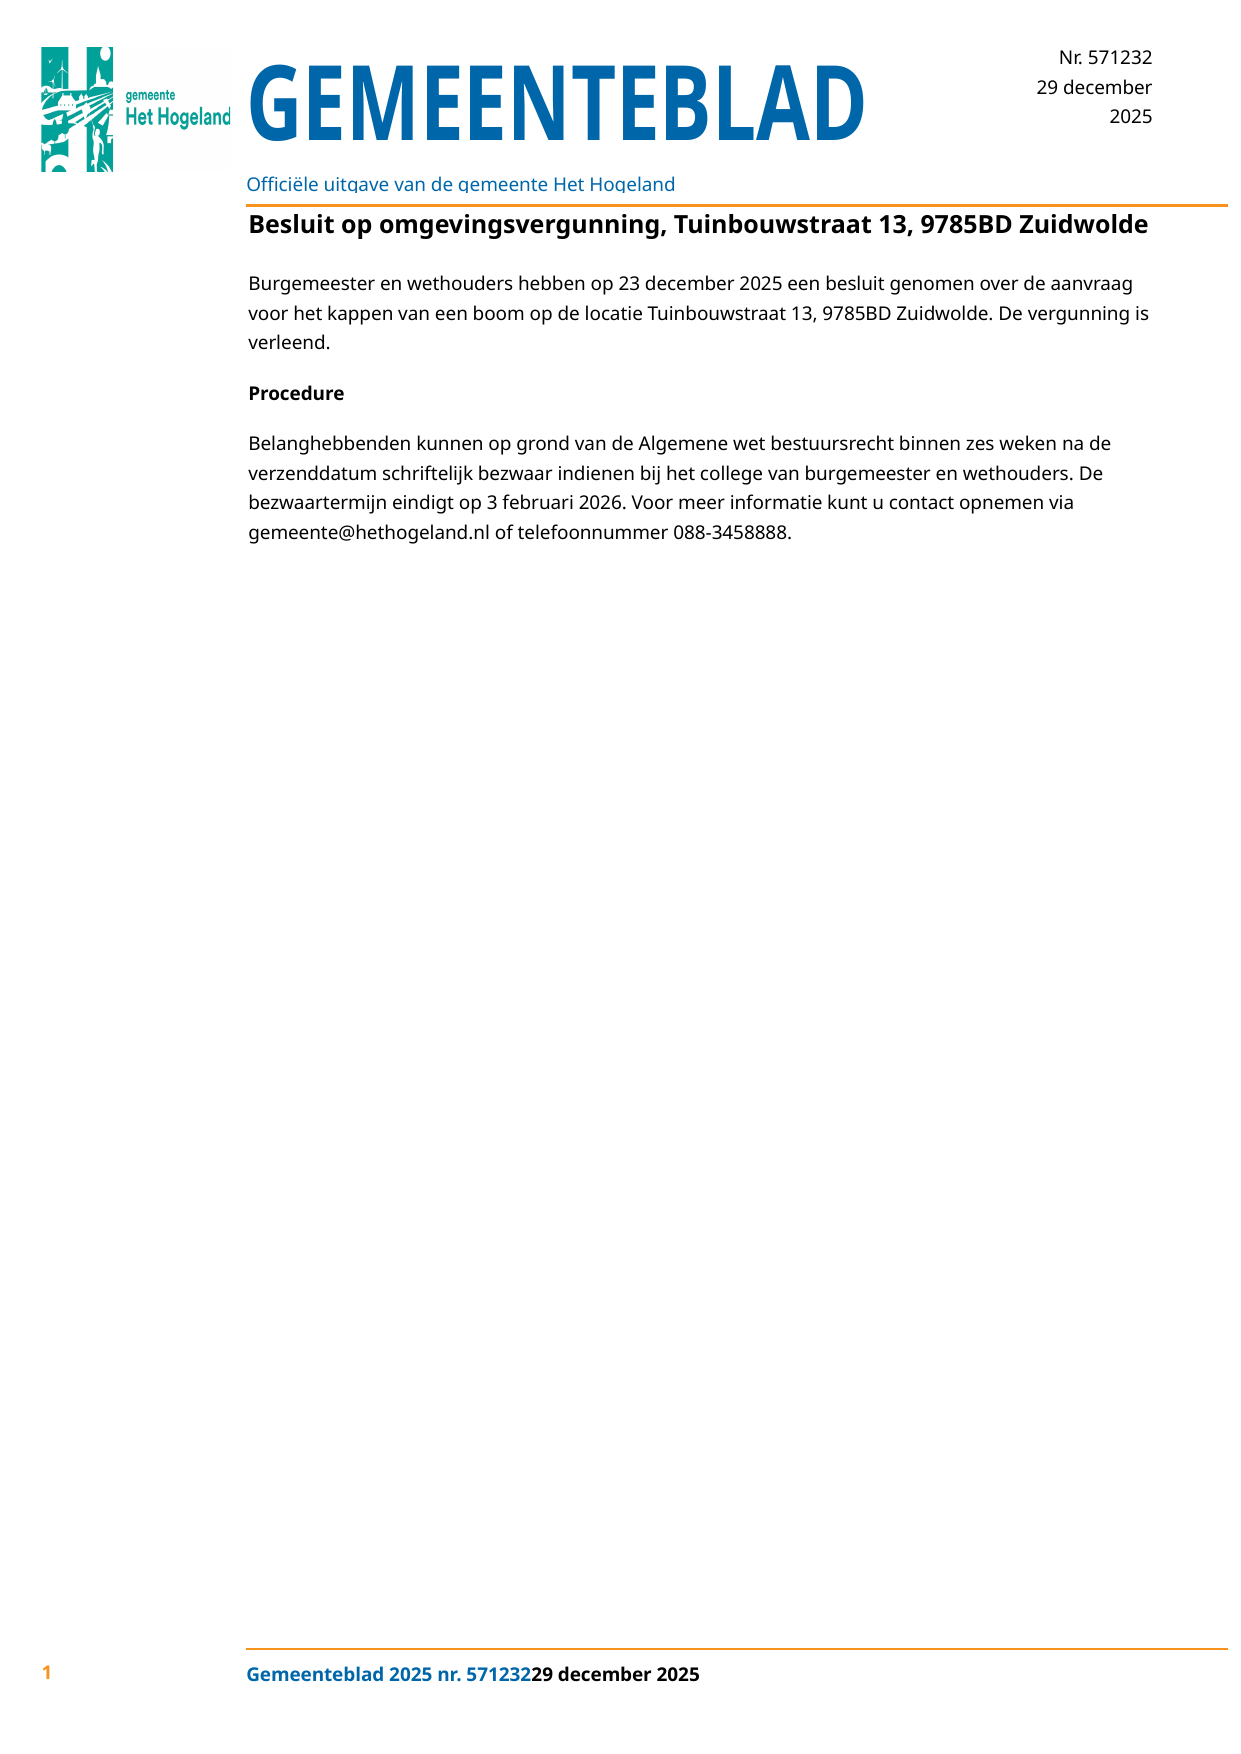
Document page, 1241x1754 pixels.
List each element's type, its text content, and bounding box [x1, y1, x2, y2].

picture [41, 47, 231, 172]
text Procedure [248, 380, 1152, 406]
text Belanghebbenden kunnen op grond van de Algemene wet bestuursrecht binnen zes weken na de verzenddatum schriftelijk bezwaar indienen bij het college van burgemeester en wethouders. De bezwaartermijn eindigt op 3 februari 2026. Voor meer informatie kunt u contact opnemen via gemeente@hethogeland.nl of telefoonnummer 088-3458888. [248, 430, 1152, 545]
text Burgemeester en wethouders hebben op 23 december 2025 een besluit genomen over de aanvraag voor het kappen van een boom op de locatie Tuinbouwstraat 13, 9785BD Zuidwolde. De vergunning is verleend. [248, 270, 1152, 355]
text Besluit op omgevingsvergunning, Tuinbouwstraat 13, 9785BD Zuidwolde [248, 207, 1152, 241]
